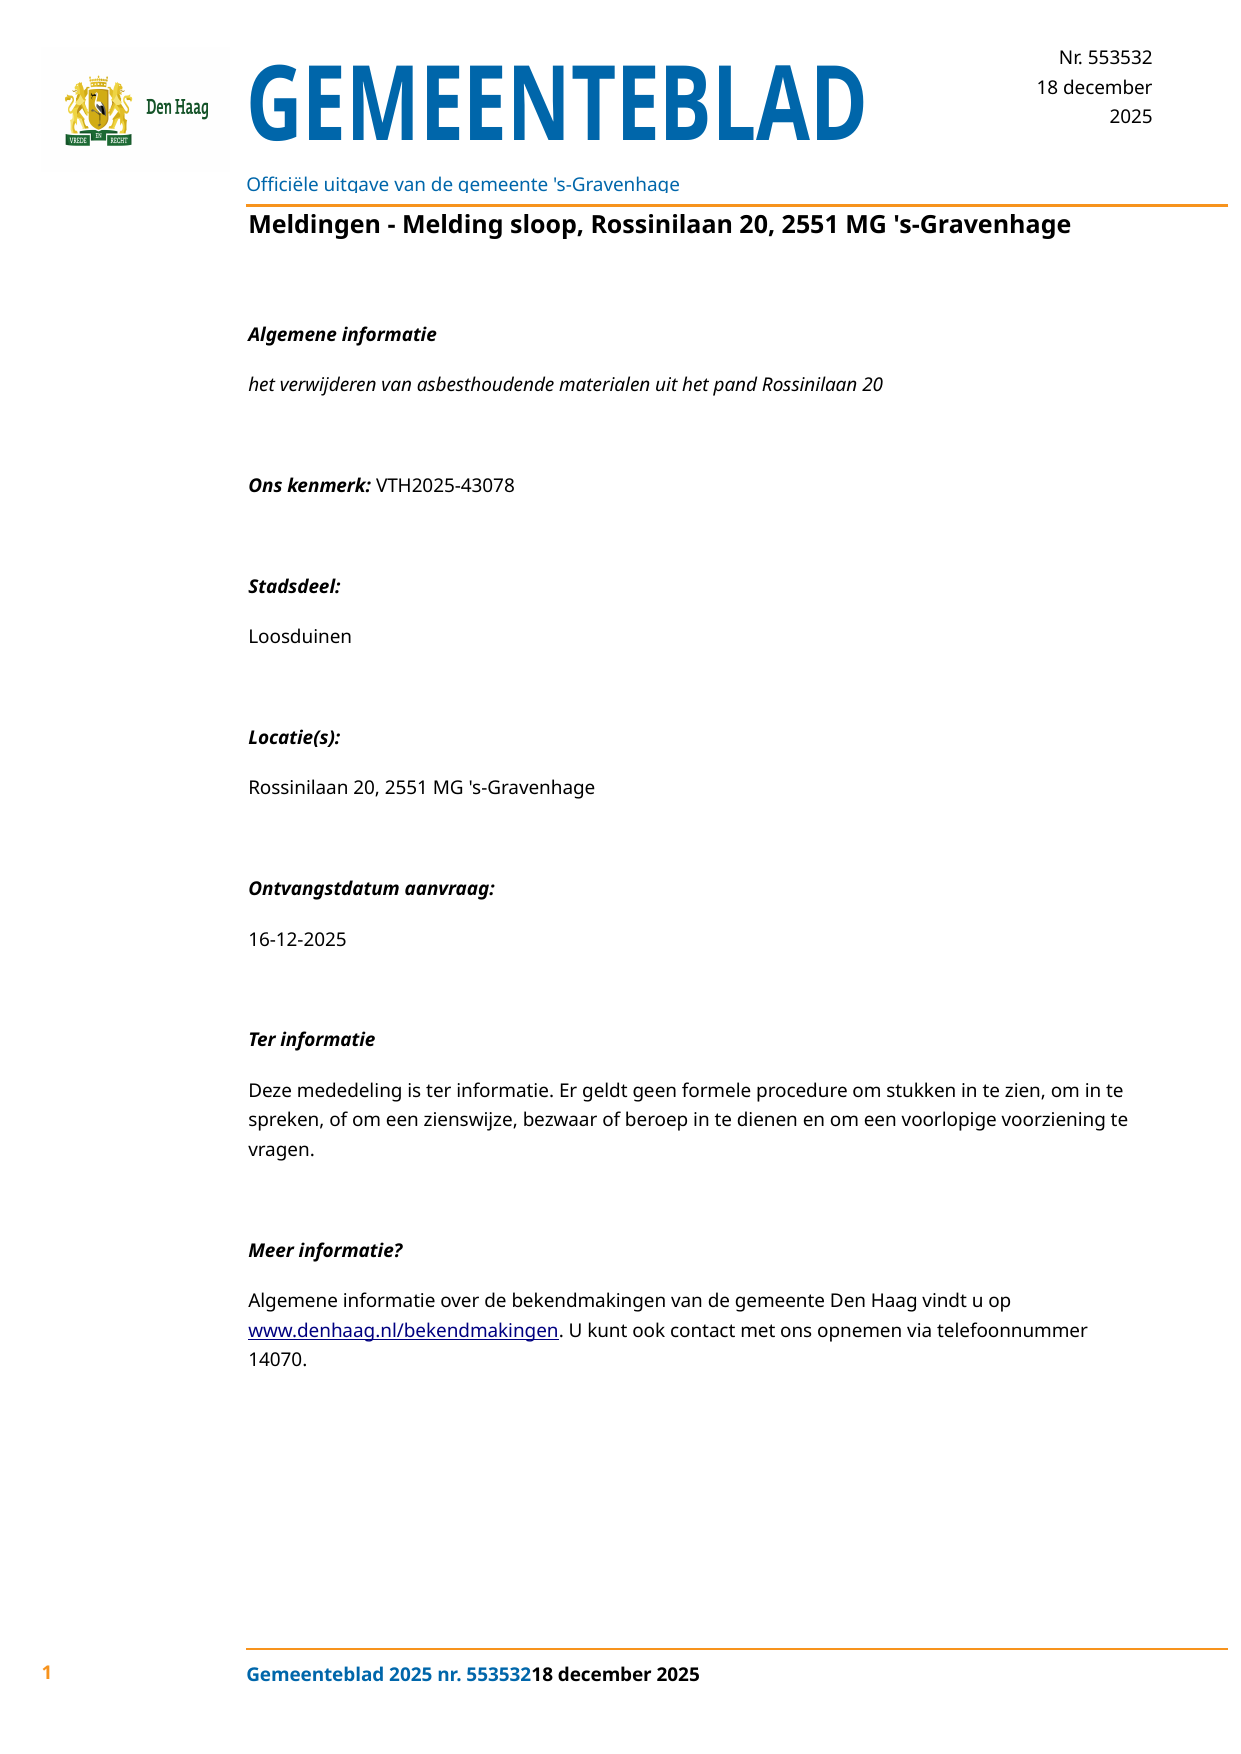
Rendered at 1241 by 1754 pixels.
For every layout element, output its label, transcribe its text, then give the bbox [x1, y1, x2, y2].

text Algemene informatie [248, 321, 1152, 346]
text Rossinilaan 20, 2551 MG 's-Gravenhage [248, 774, 1152, 800]
text Loosduinen [248, 623, 1152, 649]
text Ons kenmerk: VTH2025-43078 [248, 472, 1152, 498]
text 16-12-2025 [248, 926, 1152, 951]
text het verwijderen van asbesthoudende materialen uit het pand Rossinilaan 20 [248, 371, 1152, 397]
text Locatie(s): [248, 724, 1152, 750]
text Ter informatie [248, 1027, 1152, 1052]
picture [41, 47, 231, 172]
text Deze mededeling is ter informatie. Er geldt geen formele procedure om stukken in te zien, om in te spreken, of om een zienswijze, bezwaar of beroep in te dienen en om een voorlopige voorziening te vragen. [248, 1077, 1152, 1162]
text Stadsdeel: [248, 573, 1152, 598]
text Meer informatie? [248, 1237, 1152, 1263]
text Ontvangstdatum aanvraag: [248, 875, 1152, 901]
text Meldingen - Melding sloop, Rossinilaan 20, 2551 MG 's-Gravenhage [248, 207, 1152, 241]
text Algemene informatie over de bekendmakingen van de gemeente Den Haag vindt u op www.denhaag.nl/bekendmakingen. U kunt ook contact met ons opnemen via telefoonnummer 14070. [248, 1287, 1152, 1372]
